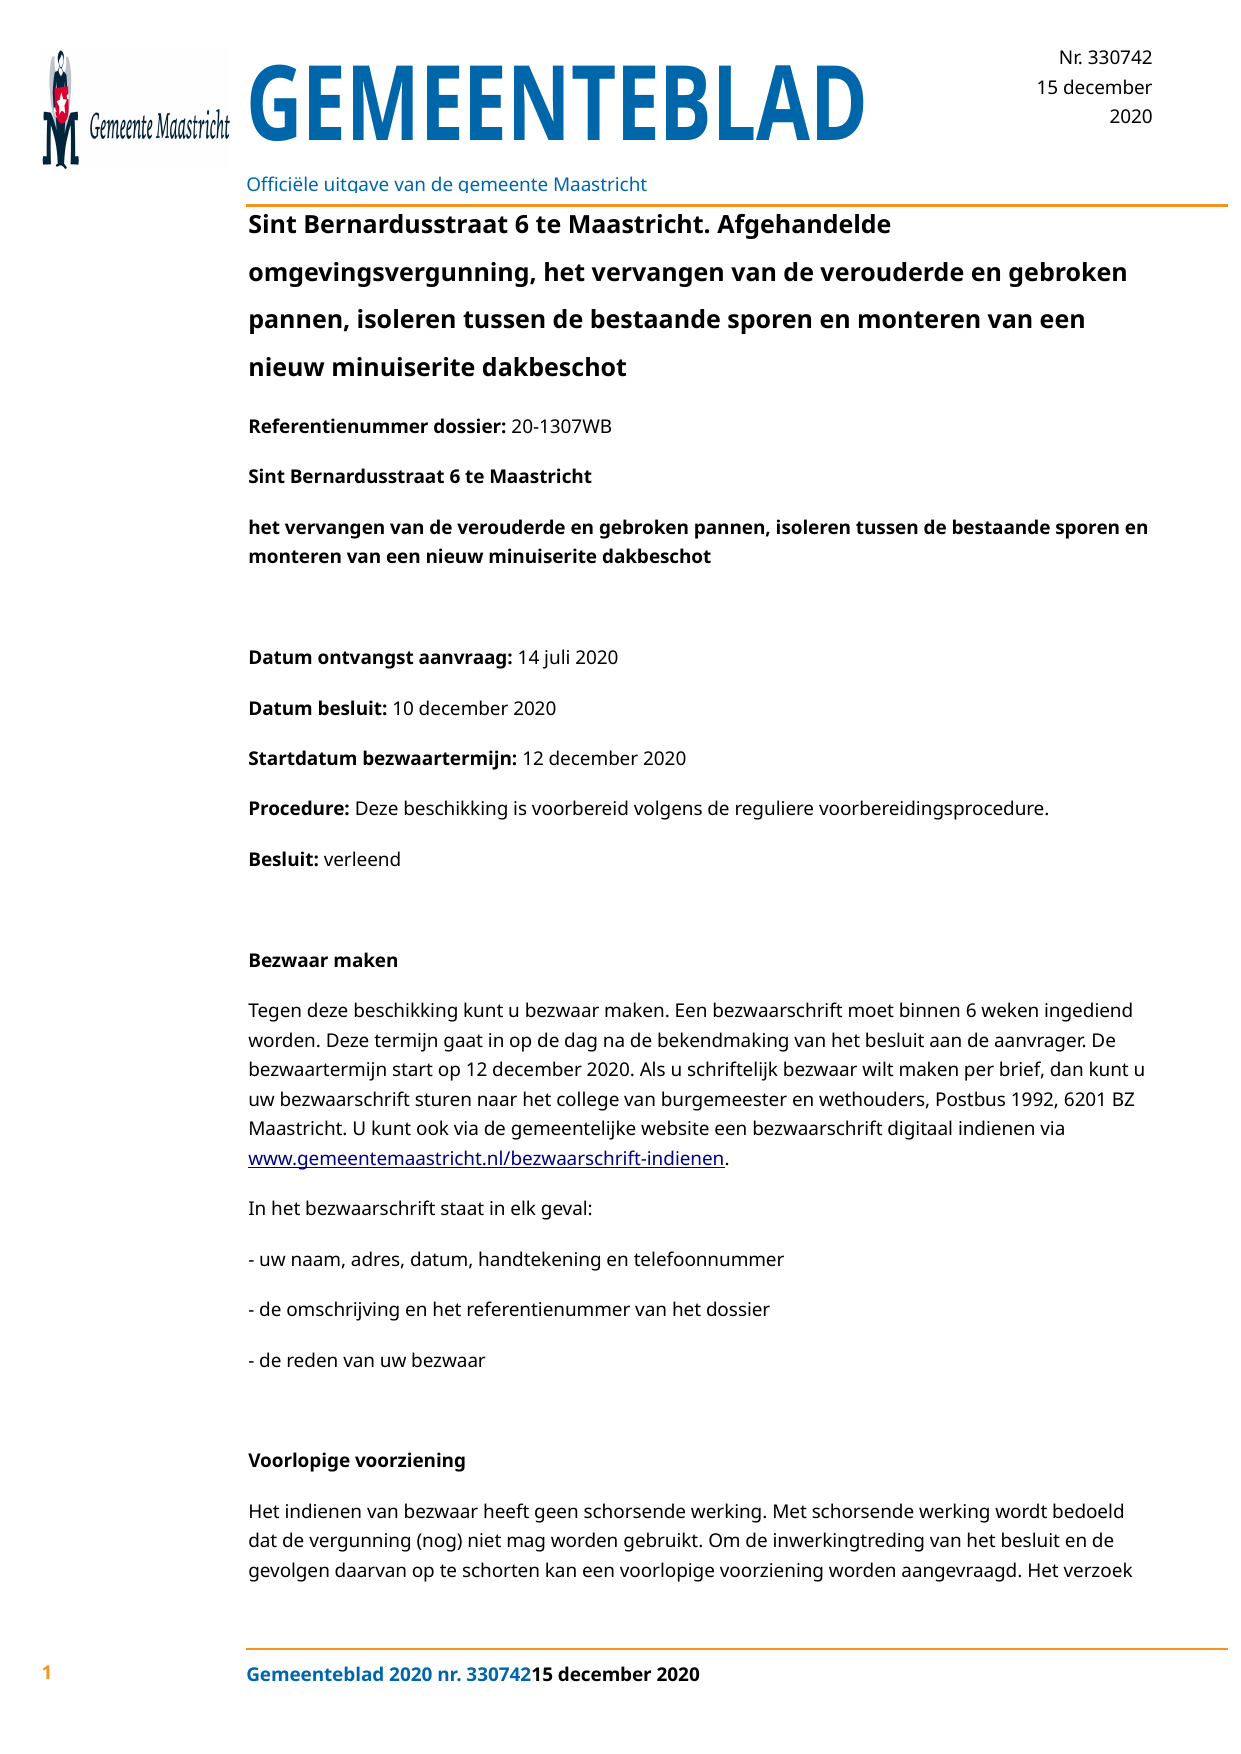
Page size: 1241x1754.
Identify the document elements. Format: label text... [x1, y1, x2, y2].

text Sint Bernardusstraat 6 te Maastricht. Afgehandelde omgevingsvergunning, het vervangen van de verouderde en gebroken pannen, isoleren tussen de bestaande sporen en monteren van een nieuw minuiserite dakbeschot [248, 207, 1152, 384]
text - de omschrijving en het referentienummer van het dossier [248, 1296, 1152, 1322]
text Bezwaar maken [248, 947, 1152, 973]
text - de reden van uw bezwaar [248, 1347, 1152, 1373]
text Voorlopige voorziening [248, 1448, 1152, 1473]
text Startdatum bezwaartermijn: 12 december 2020 [248, 745, 1152, 771]
text Het indienen van bezwaar heeft geen schorsende werking. Met schorsende werking wordt bedoeld dat de vergunning (nog) niet mag worden gebruikt. Om de inwerkingtreding van het besluit en de gevolgen daarvan op te schorten kan een voorlopige voorziening worden aangevraagd. Het verzoek [248, 1498, 1152, 1583]
text Besluit: verleend [248, 846, 1152, 872]
text het vervangen van de verouderde en gebroken pannen, isoleren tussen de bestaande sporen en monteren van een nieuw minuiserite dakbeschot [248, 514, 1152, 569]
text Procedure: Deze beschikking is voorbereid volgens de reguliere voorbereidingsprocedure. [248, 796, 1152, 821]
text In het bezwaarschrift staat in elk geval: [248, 1196, 1152, 1221]
text Datum ontvangst aanvraag: 14 juli 2020 [248, 644, 1152, 670]
text Datum besluit: 10 december 2020 [248, 695, 1152, 721]
text - uw naam, adres, datum, handtekening en telefoonnummer [248, 1246, 1152, 1272]
picture [41, 47, 231, 172]
text Tegen deze beschikking kunt u bezwaar maken. Een bezwaarschrift moet binnen 6 weken ingediend worden. Deze termijn gaat in op de dag na de bekendmaking van het besluit aan de aanvrager. De bezwaartermijn start op 12 december 2020. Als u schriftelijk bezwaar wilt maken per brief, dan kunt u uw bezwaarschrift sturen naar het college van burgemeester en wethouders, Postbus 1992, 6201 BZ Maastricht. U kunt ook via de gemeentelijke website een bezwaarschrift digitaal indienen via www.gemeentemaastricht.nl/bezwaarschrift-indienen. [248, 997, 1152, 1171]
text Sint Bernardusstraat 6 te Maastricht [248, 463, 1152, 489]
text Referentienummer dossier: 20-1307WB [248, 413, 1152, 439]
